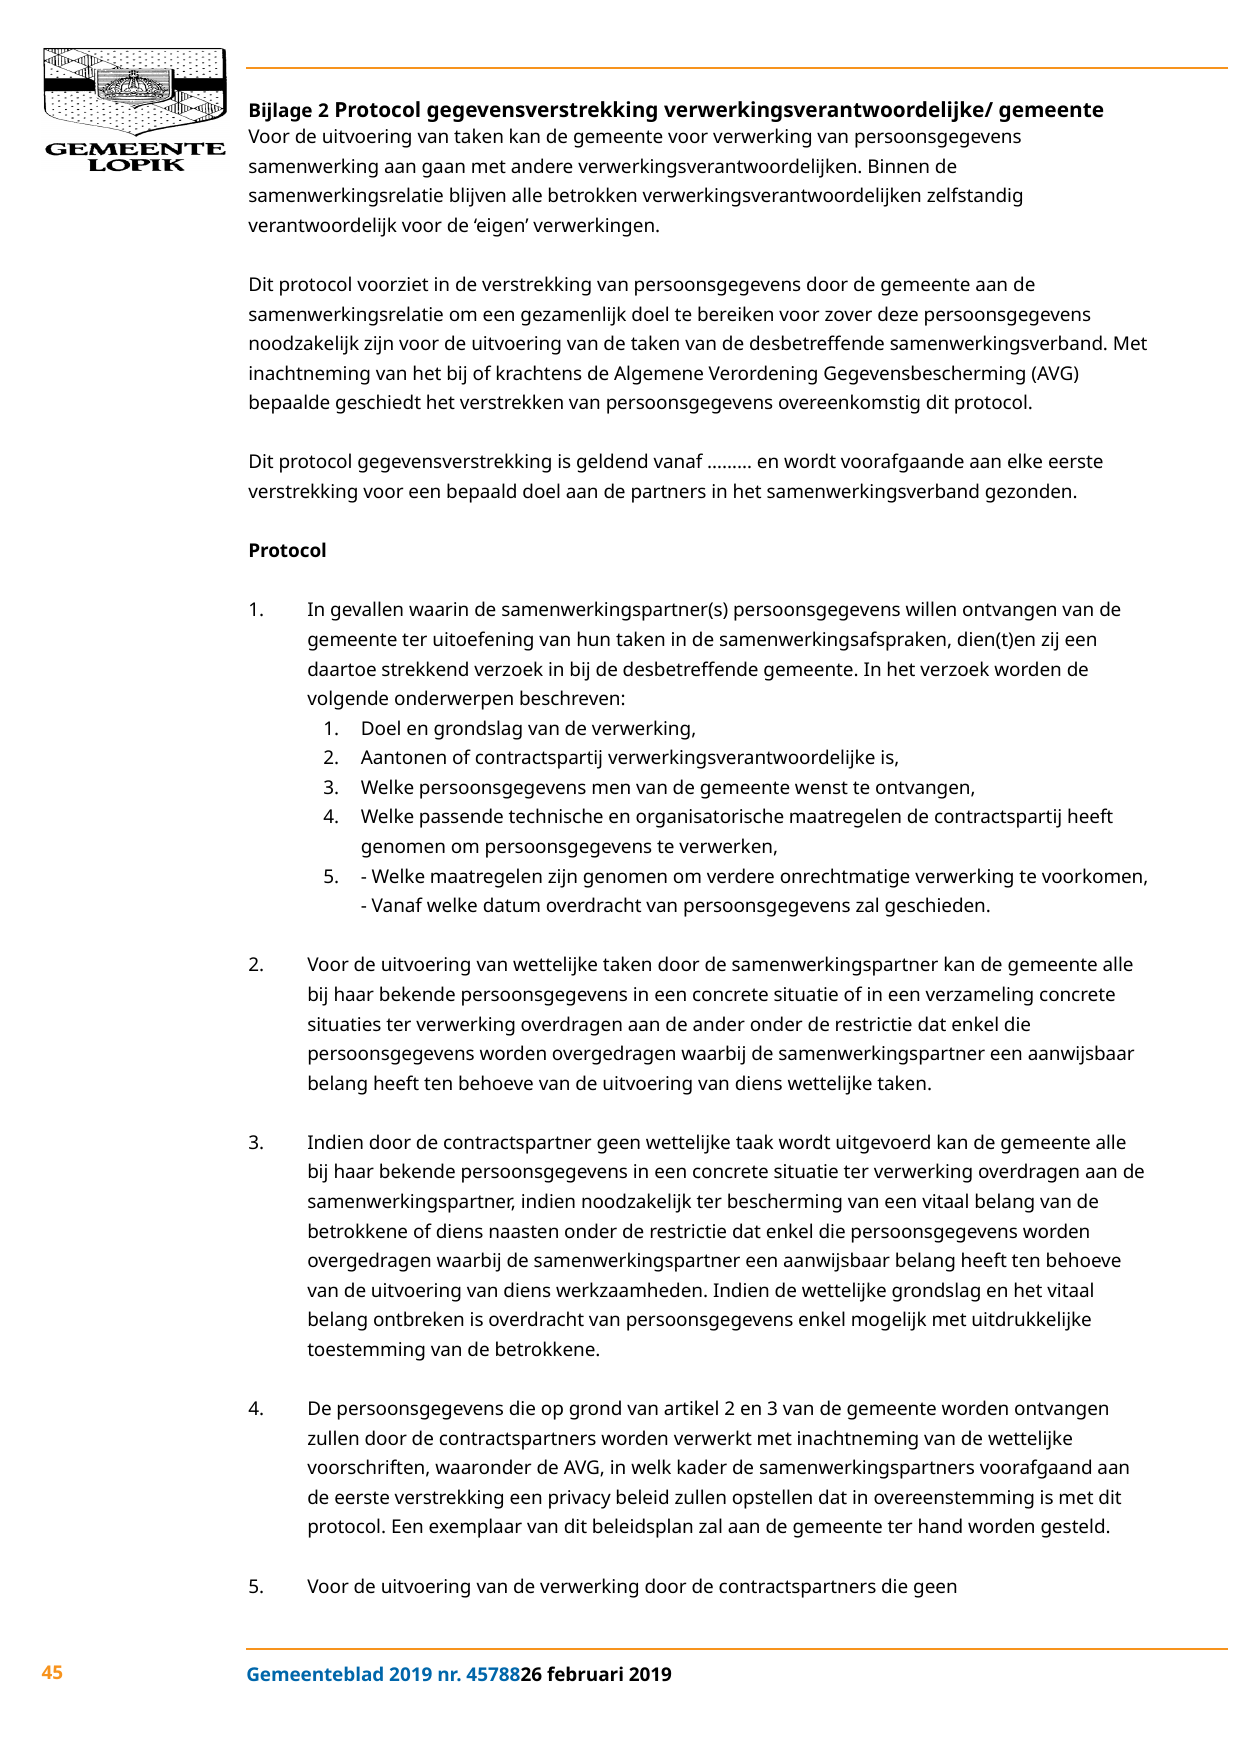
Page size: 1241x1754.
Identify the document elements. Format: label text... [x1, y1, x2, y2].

text Dit protocol gegevensverstrekking is geldend vanaf ……… en wordt voorafgaande aan elke eerste verstrekking voor een bepaald doel aan de partners in het samenwerkingsverband gezonden. [248, 449, 1152, 504]
list Voor de uitvoering van de verwerking door de contractspartners die geen [248, 1573, 1152, 1599]
text Bijlage 2 Protocol gegevensverstrekking verwerkingsverantwoordelijke/ gemeente [248, 95, 1152, 123]
text Dit protocol voorziet in de verstrekking van persoonsgegevens door de gemeente aan de samenwerkingsrelatie om een gezamenlijk doel te bereiken voor zover deze persoonsgegevens noodzakelijk zijn voor de uitvoering van de taken van de desbetreffende samenwerkingsverband. Met inachtneming van het bij of krachtens de Algemene Verordening Gegevensbescherming (AVG) bepaalde geschiedt het verstrekken van persoonsgegevens overeenkomstig dit protocol. [248, 271, 1152, 415]
list Indien door de contractspartner geen wettelijke taak wordt uitgevoerd kan de gemeente alle bij haar bekende persoonsgegevens in een concrete situatie ter verwerking overdragen aan de samenwerkingspartner, indien noodzakelijk ter bescherming van een vitaal belang van de betrokkene of diens naasten onder de restrictie dat enkel die persoonsgegevens worden overgedragen waarbij de samenwerkingspartner een aanwijsbaar belang heeft ten behoeve van de uitvoering van diens werkzaamheden. Indien de wettelijke grondslag en het vitaal belang ontbreken is overdracht van persoonsgegevens enkel mogelijk met uitdrukkelijke toestemming van de betrokkene. [248, 1129, 1152, 1362]
list Aantonen of contractspartij verwerkingsverantwoordelijke is, [323, 744, 1152, 770]
picture [41, 47, 231, 172]
list Voor de uitvoering van wettelijke taken door de samenwerkingspartner kan de gemeente alle bij haar bekende persoonsgegevens in een concrete situatie of in een verzameling concrete situaties ter verwerking overdragen aan de ander onder de restrictie dat enkel die persoonsgegevens worden overgedragen waarbij de samenwerkingspartner een aanwijsbaar belang heeft ten behoeve van de uitvoering van diens wettelijke taken. [248, 952, 1152, 1096]
list De persoonsgegevens die op grond van artikel 2 en 3 van de gemeente worden ontvangen zullen door de contractspartners worden verwerkt met inachtneming van de wettelijke voorschriften, waaronder de AVG, in welk kader de samenwerkingspartners voorafgaand aan de eerste verstrekking een privacy beleid zullen opstellen dat in overeenstemming is met dit protocol. Een exemplaar van dit beleidsplan zal aan de gemeente ter hand worden gesteld. [248, 1395, 1152, 1539]
list Doel en grondslag van de verwerking, [323, 715, 1152, 741]
list Welke passende technische en organisatorische maatregelen de contractspartij heeft genomen om persoonsgegevens te verwerken, [323, 804, 1152, 859]
list In gevallen waarin de samenwerkingspartner(s) persoonsgegevens willen ontvangen van de gemeente ter uitoefening van hun taken in de samenwerkingsafspraken, dien(t)en zij een daartoe strekkend verzoek in bij de desbetreffende gemeente. In het verzoek worden de volgende onderwerpen beschreven: [248, 597, 1152, 711]
text Voor de uitvoering van taken kan de gemeente voor verwerking van persoonsgegevens samenwerking aan gaan met andere verwerkingsverantwoordelijken. Binnen de samenwerkingsrelatie blijven alle betrokken verwerkingsverantwoordelijken zelfstandig verantwoordelijk voor de ‘eigen’ verwerkingen. [248, 123, 1152, 238]
list Welke persoonsgegevens men van de gemeente wenst te ontvangen, [323, 774, 1152, 800]
list - Welke maatregelen zijn genomen om verdere onrechtmatige verwerking te voorkomen, - Vanaf welke datum overdracht van persoonsgegevens zal geschieden. [323, 863, 1152, 918]
text Protocol [248, 537, 1152, 563]
